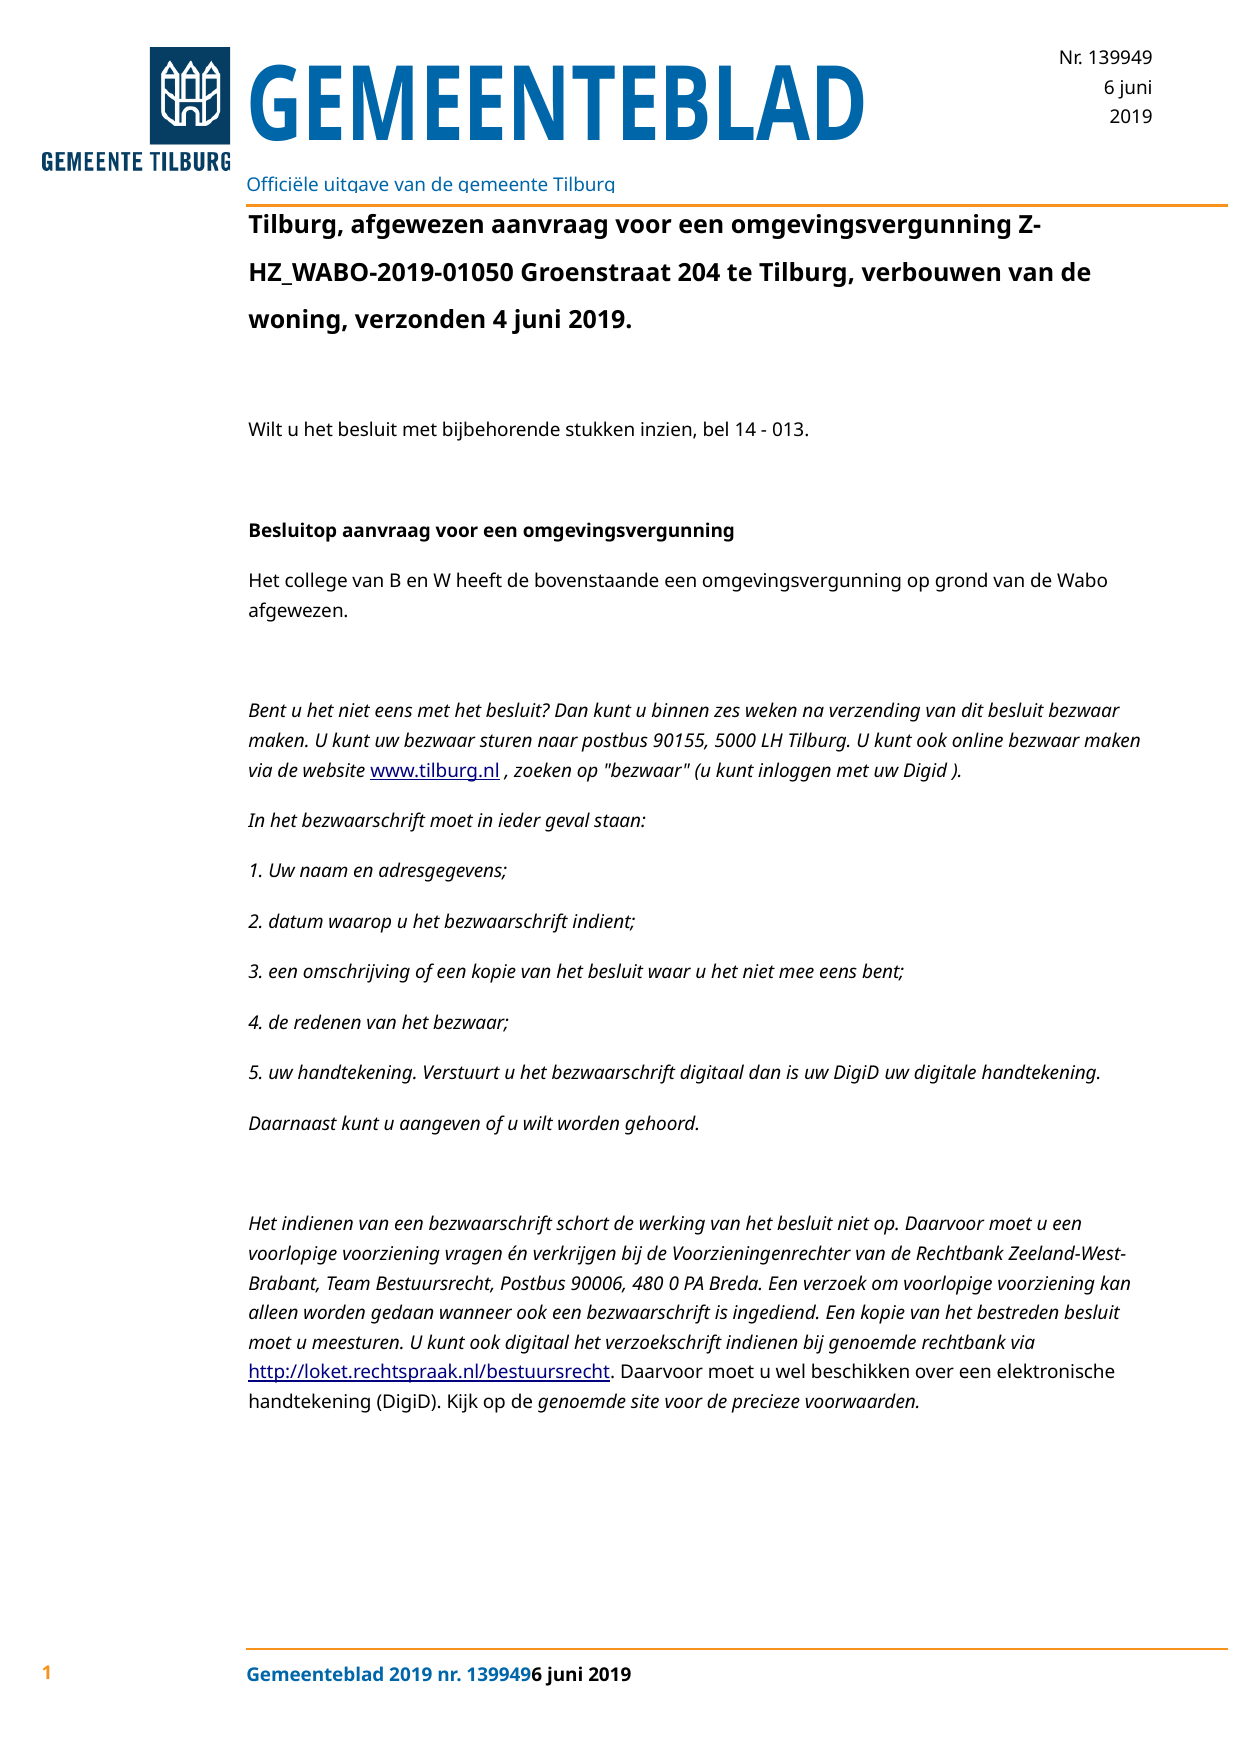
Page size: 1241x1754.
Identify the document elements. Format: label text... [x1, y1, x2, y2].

text 5. uw handtekening. Verstuurt u het bezwaarschrift digitaal dan is uw DigiD uw digitale handtekening. [248, 1059, 1152, 1085]
text 2. datum waarop u het bezwaarschrift indient; [248, 908, 1152, 934]
text Daarnaast kunt u aangeven of u wilt worden gehoord. [248, 1110, 1152, 1135]
text Bent u het niet eens met het besluit? Dan kunt u binnen zes weken na verzending van dit besluit bezwaar maken. U kunt uw bezwaar sturen naar postbus 90155, 5000 LH Tilburg. U kunt ook online bezwaar maken via de website www.tilburg.nl , zoeken op "bezwaar" (u kunt inloggen met uw Digid ). [248, 698, 1152, 782]
picture [41, 47, 231, 172]
text Wilt u het besluit met bijbehorende stukken inzien, bel 14 - 013. [248, 416, 1152, 442]
text Tilburg, afgewezen aanvraag voor een omgevingsvergunning Z-HZ_WABO-2019-01050 Groenstraat 204 te Tilburg, verbouwen van de woning, verzonden 4 juni 2019. [248, 207, 1152, 336]
text 4. de redenen van het bezwaar; [248, 1009, 1152, 1034]
text 3. een omschrijving of een kopie van het besluit waar u het niet mee eens bent; [248, 958, 1152, 984]
text 1. Uw naam en adresgegevens; [248, 858, 1152, 883]
text Het indienen van een bezwaarschrift schort de werking van het besluit niet op. Daarvoor moet u een voorlopige voorziening vragen én verkrijgen bij de Voorzieningenrechter van de Rechtbank Zeeland-West-Brabant, Team Bestuursrecht, Postbus 90006, 480 0 PA Breda. Een verzoek om voorlopige voorziening kan alleen worden gedaan wanneer ook een bezwaarschrift is ingediend. Een kopie van het bestreden besluit moet u meesturen. U kunt ook digitaal het verzoekschrift indienen bij genoemde rechtbank via http://loket.rechtspraak.nl/bestuursrecht. Daarvoor moet u wel beschikken over een elektronische handtekening (DigiD). Kijk op de genoemde site voor de precieze voorwaarden. [248, 1211, 1152, 1414]
text Besluitop aanvraag voor een omgevingsvergunning [248, 517, 1152, 542]
text In het bezwaarschrift moet in ieder geval staan: [248, 807, 1152, 833]
text Het college van B en W heeft de bovenstaande een omgevingsvergunning op grond van de Wabo afgewezen. [248, 567, 1152, 622]
